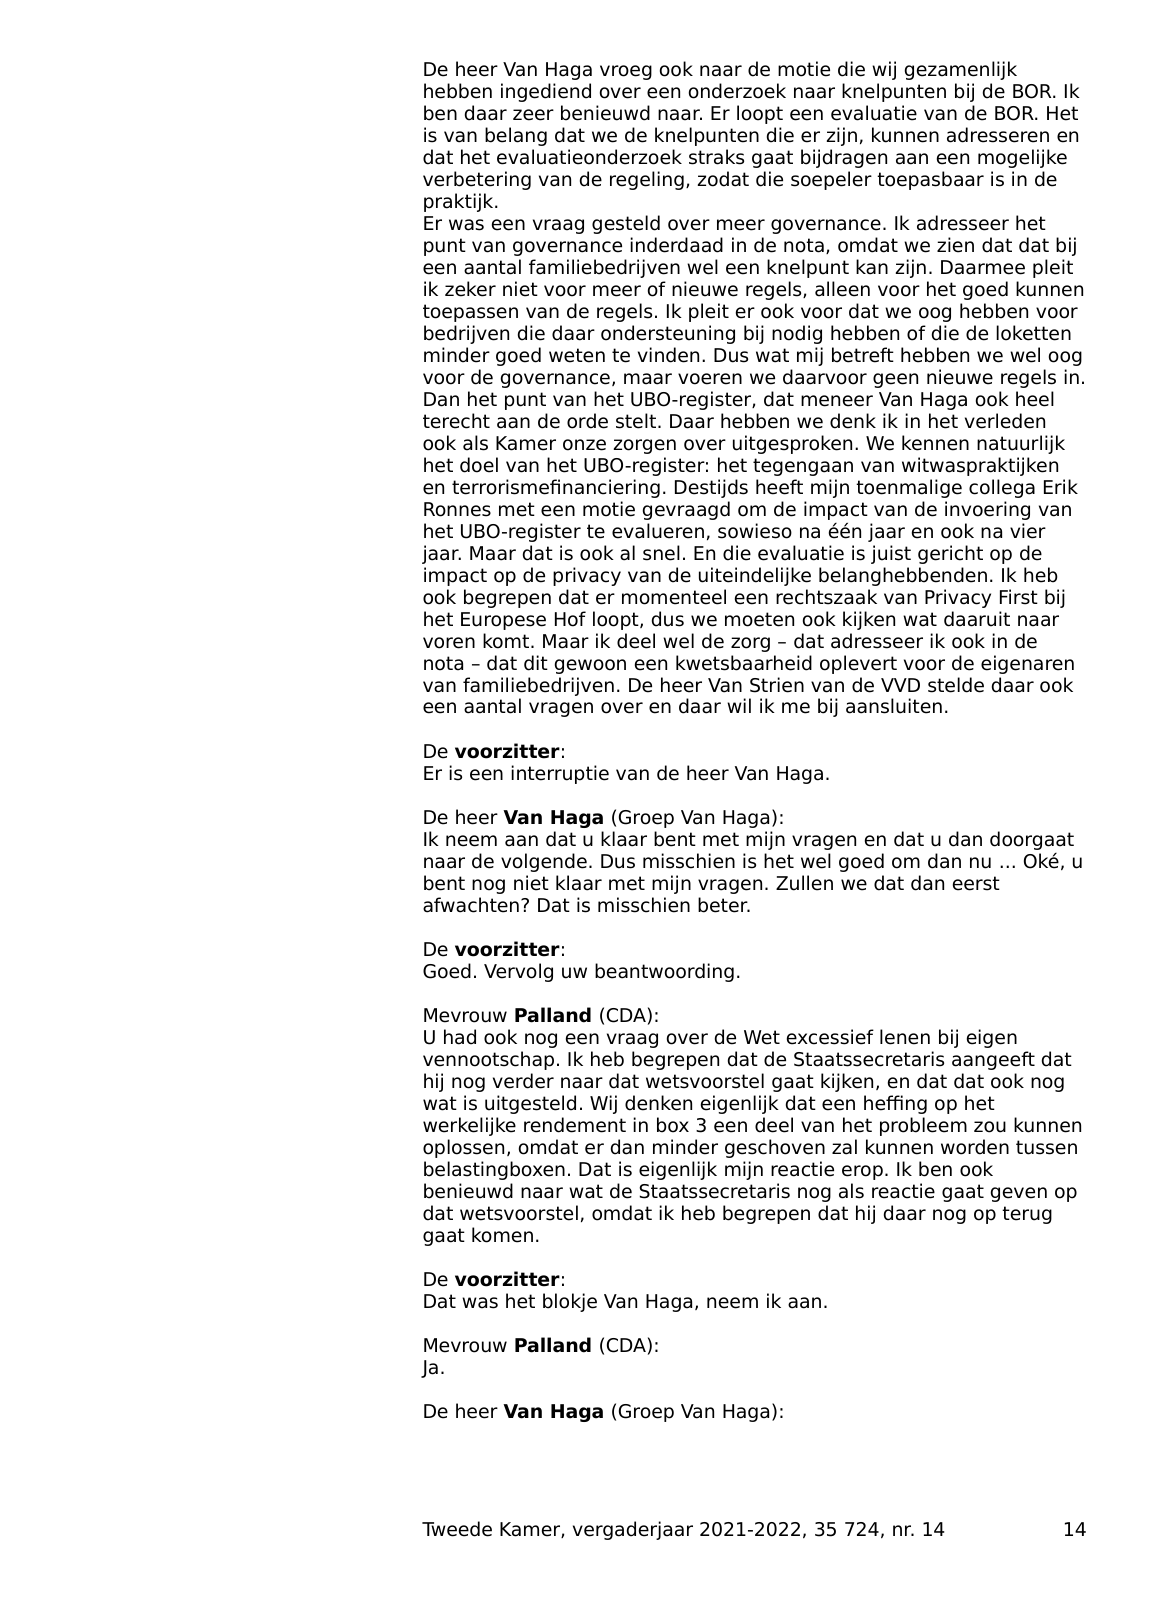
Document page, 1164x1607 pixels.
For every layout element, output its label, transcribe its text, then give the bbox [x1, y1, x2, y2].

text Ik neem aan dat u klaar bent met mijn vragen en dat u dan doorgaat naar de volgende. Dus misschien is het wel goed om dan nu ... Oké, u bent nog niet klaar met mijn vragen. Zullen we dat dan eerst afwachten? Dat is misschien beter. [422, 829, 1087, 917]
text Dan het punt van het UBO-register, dat meneer Van Haga ook heel terecht aan de orde stelt. Daar hebben we denk ik in het verleden ook als Kamer onze zorgen over uitgesproken. We kennen natuurlijk het doel van het UBO-register: het tegengaan van witwaspraktijken en terrorismefinanciering. Destijds heeft mijn toenmalige collega Erik Ronnes met een motie gevraagd om de impact van de invoering van het UBO-register te evalueren, sowieso na één jaar en ook na vier jaar. Maar dat is ook al snel. En die evaluatie is juist gericht op de impact op de privacy van de uiteindelijke belanghebbenden. Ik heb ook begrepen dat er momenteel een rechtszaak van Privacy First bij het Europese Hof loopt, dus we moeten ook kijken wat daaruit naar voren komt. Maar ik deel wel de zorg – dat adresseer ik ook in de nota – dat dit gewoon een kwetsbaarheid oplevert voor de eigenaren van familiebedrijven. De heer Van Strien van de VVD stelde daar ook een aantal vragen over en daar wil ik me bij aansluiten. [422, 389, 1087, 718]
text De voorzitter: [422, 939, 1087, 961]
text Ja. [422, 1357, 1087, 1379]
text De heer Van Haga vroeg ook naar de motie die wij gezamenlijk hebben ingediend over een onderzoek naar knelpunten bij de BOR. Ik ben daar zeer benieuwd naar. Er loopt een evaluatie van de BOR. Het is van belang dat we de knelpunten die er zijn, kunnen adresseren en dat het evaluatieonderzoek straks gaat bijdragen aan een mogelijke verbetering van de regeling, zodat die soepeler toepasbaar is in de praktijk. [422, 59, 1087, 213]
text Dat was het blokje Van Haga, neem ik aan. [422, 1291, 1087, 1313]
text Er is een interruptie van de heer Van Haga. [422, 763, 1087, 784]
text De heer Van Haga (Groep Van Haga): [422, 807, 1087, 829]
text Er was een vraag gesteld over meer governance. Ik adresseer het punt van governance inderdaad in de nota, omdat we zien dat dat bij een aantal familiebedrijven wel een knelpunt kan zijn. Daarmee pleit ik zeker niet voor meer of nieuwe regels, alleen voor het goed kunnen toepassen van de regels. Ik pleit er ook voor dat we oog hebben voor bedrijven die daar ondersteuning bij nodig hebben of die de loketten minder goed weten te vinden. Dus wat mij betreft hebben we wel oog voor de governance, maar voeren we daarvoor geen nieuwe regels in. [422, 213, 1087, 389]
text De voorzitter: [422, 1269, 1087, 1291]
text Mevrouw Palland (CDA): [422, 1005, 1087, 1027]
text U had ook nog een vraag over de Wet excessief lenen bij eigen vennootschap. Ik heb begrepen dat de Staatssecretaris aangeeft dat hij nog verder naar dat wetsvoorstel gaat kijken, en dat dat ook nog wat is uitgesteld. Wij denken eigenlijk dat een heffing op het werkelijke rendement in box 3 een deel van het probleem zou kunnen oplossen, omdat er dan minder geschoven zal kunnen worden tussen belastingboxen. Dat is eigenlijk mijn reactie erop. Ik ben ook benieuwd naar wat de Staatssecretaris nog als reactie gaat geven op dat wetsvoorstel, omdat ik heb begrepen dat hij daar nog op terug gaat komen. [422, 1027, 1087, 1247]
text Mevrouw Palland (CDA): [422, 1335, 1087, 1357]
text De voorzitter: [422, 741, 1087, 763]
text De heer Van Haga (Groep Van Haga): [422, 1401, 1087, 1423]
text Goed. Vervolg uw beantwoording. [422, 961, 1087, 983]
